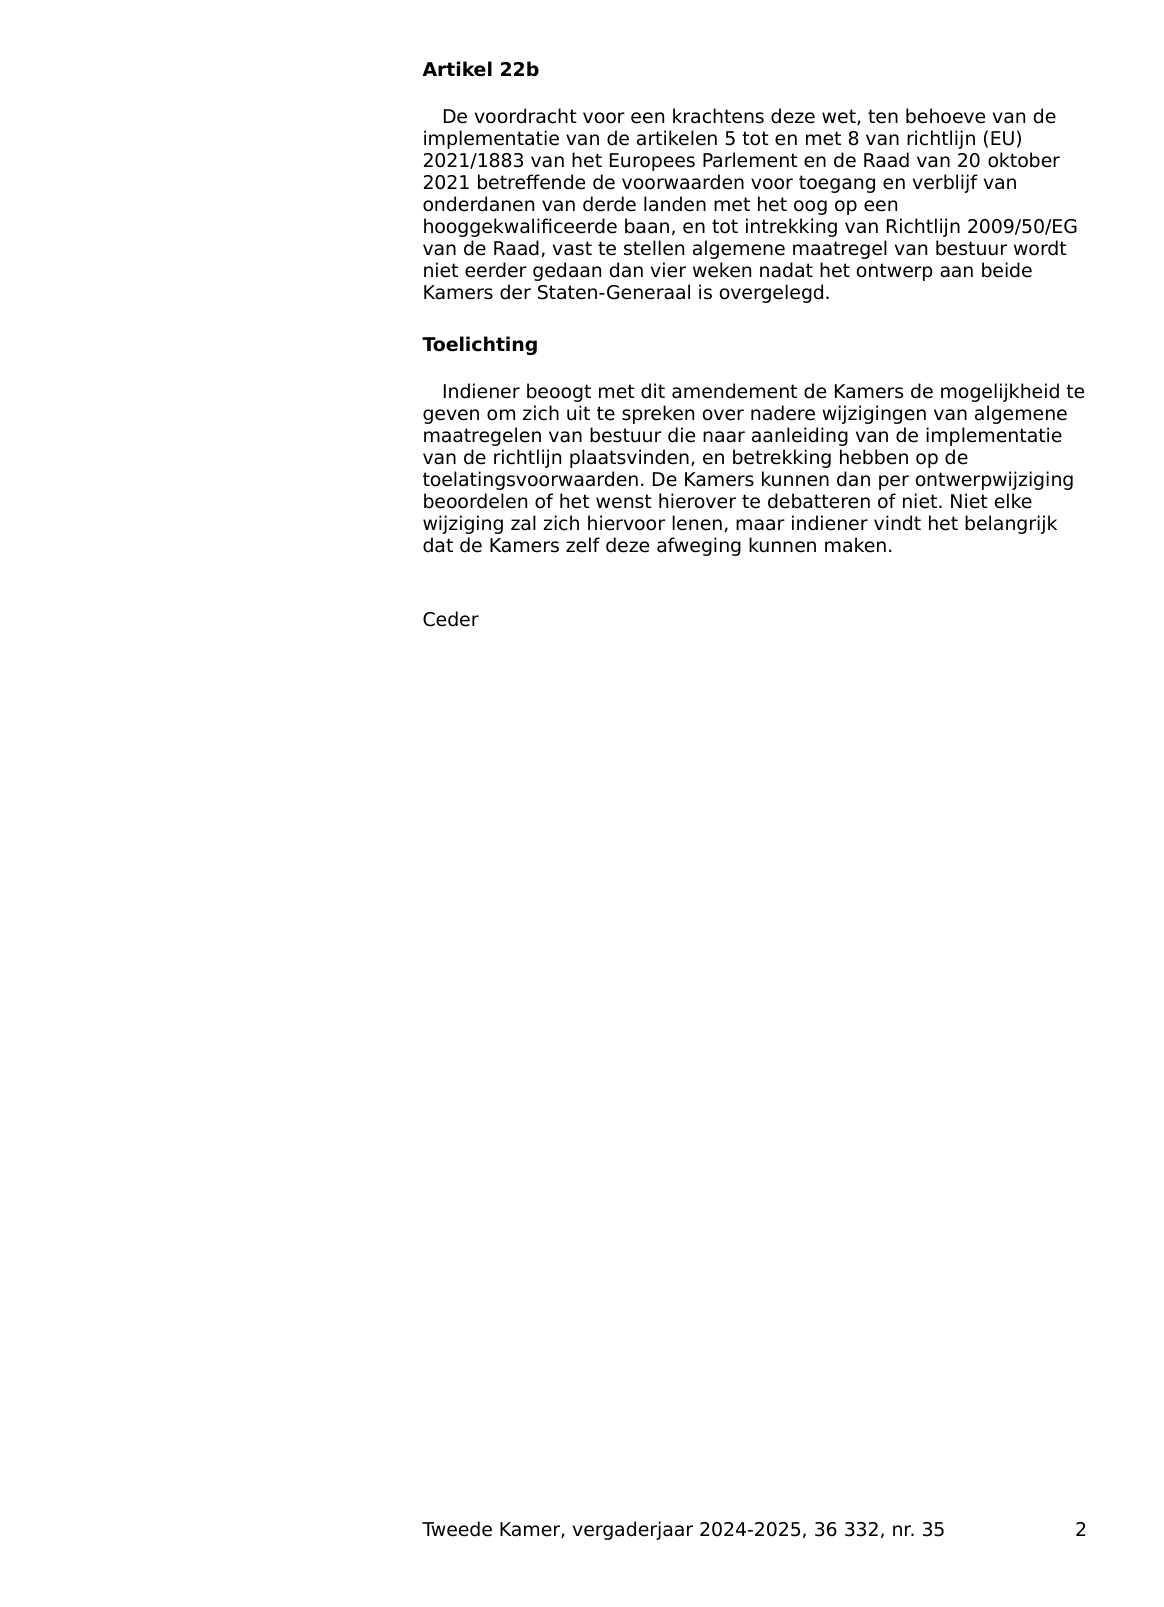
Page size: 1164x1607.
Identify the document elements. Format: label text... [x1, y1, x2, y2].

subtitle Artikel 22b [422, 59, 1087, 81]
subtitle Toelichting [422, 334, 1087, 356]
text Indiener beoogt met dit amendement de Kamers de mogelijkheid te geven om zich uit te spreken over nadere wijzigingen van algemene maatregelen van bestuur die naar aanleiding van de implementatie van de richtlijn plaatsvinden, en betrekking hebben op de toelatingsvoorwaarden. De Kamers kunnen dan per ontwerpwijziging beoordelen of het wenst hierover te debatteren of niet. Niet elke wijziging zal zich hiervoor lenen, maar indiener vindt het belangrijk dat de Kamers zelf deze afweging kunnen maken. [422, 381, 1087, 557]
text Ceder [422, 587, 1087, 631]
text De voordracht voor een krachtens deze wet, ten behoeve van de implementatie van de artikelen 5 tot en met 8 van richtlijn (EU) 2021/1883 van het Europees Parlement en de Raad van 20 oktober 2021 betreffende de voorwaarden voor toegang en verblijf van onderdanen van derde landen met het oog op een hooggekwalificeerde baan, en tot intrekking van Richtlijn 2009/50/EG van de Raad, vast te stellen algemene maatregel van bestuur wordt niet eerder gedaan dan vier weken nadat het ontwerp aan beide Kamers der Staten-Generaal is overgelegd. [422, 106, 1087, 304]
